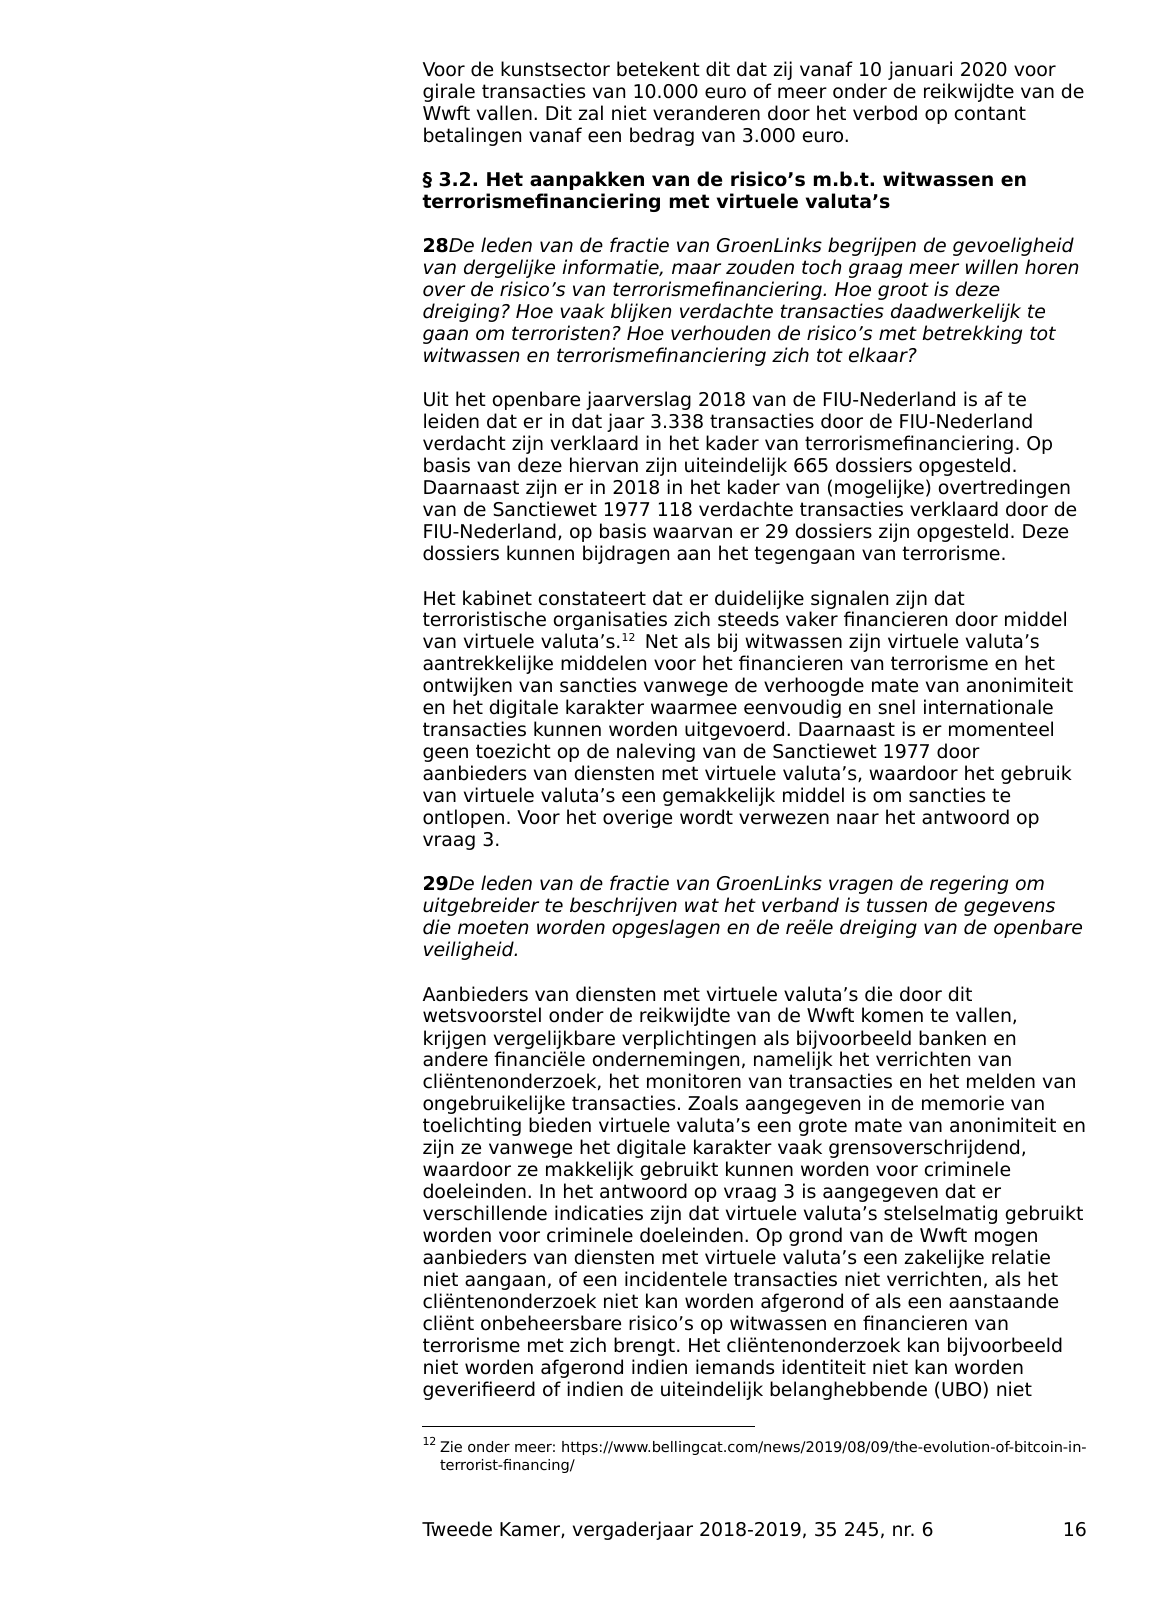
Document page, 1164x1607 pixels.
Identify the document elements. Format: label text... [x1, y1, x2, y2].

text Uit het openbare jaarverslag 2018 van de FIU-Nederland is af te leiden dat er in dat jaar 3.338 transacties door de FIU-Nederland verdacht zijn verklaard in het kader van terrorismefinanciering. Op basis van deze hiervan zijn uiteindelijk 665 dossiers opgesteld. Daarnaast zijn er in 2018 in het kader van (mogelijke) overtredingen van de Sanctiewet 1977 118 verdachte transacties verklaard door de FIU-Nederland, op basis waarvan er 29 dossiers zijn opgesteld. Deze dossiers kunnen bijdragen aan het tegengaan van terrorisme. [422, 389, 1087, 565]
text Zie onder meer: https://www.bellingcat.com/news/2019/08/09/the-evolution-of-bitcoin-in-terrorist-financing/ [422, 1435, 1087, 1474]
text Aanbieders van diensten met virtuele valuta’s die door dit wetsvoorstel onder de reikwijdte van de Wwft komen te vallen, krijgen vergelijkbare verplichtingen als bijvoorbeeld banken en andere financiële ondernemingen, namelijk het verrichten van cliëntenonderzoek, het monitoren van transacties en het melden van ongebruikelijke transacties. Zoals aangegeven in de memorie van toelichting bieden virtuele valuta’s een grote mate van anonimiteit en zijn ze vanwege het digitale karakter vaak grensoverschrijdend, waardoor ze makkelijk gebruikt kunnen worden voor criminele doeleinden. In het antwoord op vraag 3 is aangegeven dat er verschillende indicaties zijn dat virtuele valuta’s stelselmatig gebruikt worden voor criminele doeleinden. Op grond van de Wwft mogen aanbieders van diensten met virtuele valuta’s een zakelijke relatie niet aangaan, of een incidentele transacties niet verrichten, als het cliëntenonderzoek niet kan worden afgerond of als een aanstaande cliënt onbeheersbare risico’s op witwassen en financieren van terrorisme met zich brengt. Het cliëntenonderzoek kan bijvoorbeeld niet worden afgerond indien iemands identiteit niet kan worden geverifieerd of indien de uiteindelijk belanghebbende (UBO) niet [422, 983, 1087, 1401]
subtitle § 3.2. Het aanpakken van de risico’s m.b.t. witwassen en terrorismefinanciering met virtuele valuta’s [422, 169, 1087, 213]
text 29De leden van de fractie van GroenLinks vragen de regering om uitgebreider te beschrijven wat het verband is tussen de gegevens die moeten worden opgeslagen en de reële dreiging van de openbare veiligheid. [422, 873, 1087, 961]
text 28De leden van de fractie van GroenLinks begrijpen de gevoeligheid van dergelijke informatie, maar zouden toch graag meer willen horen over de risico’s van terrorismefinanciering. Hoe groot is deze dreiging? Hoe vaak blijken verdachte transacties daadwerkelijk te gaan om terroristen? Hoe verhouden de risico’s met betrekking tot witwassen en terrorismefinanciering zich tot elkaar? [422, 235, 1087, 367]
text Voor de kunstsector betekent dit dat zij vanaf 10 januari 2020 voor girale transacties van 10.000 euro of meer onder de reikwijdte van de Wwft vallen. Dit zal niet veranderen door het verbod op contant betalingen vanaf een bedrag van 3.000 euro. [422, 59, 1087, 147]
text Het kabinet constateert dat er duidelijke signalen zijn dat terroristische organisaties zich steeds vaker financieren door middel van virtuele valuta’s. Net als bij witwassen zijn virtuele valuta’s aantrekkelijke middelen voor het financieren van terrorisme en het ontwijken van sancties vanwege de verhoogde mate van anonimiteit en het digitale karakter waarmee eenvoudig en snel internationale transacties kunnen worden uitgevoerd. Daarnaast is er momenteel geen toezicht op de naleving van de Sanctiewet 1977 door aanbieders van diensten met virtuele valuta’s, waardoor het gebruik van virtuele valuta’s een gemakkelijk middel is om sancties te ontlopen. Voor het overige wordt verwezen naar het antwoord op vraag 3. [422, 587, 1087, 851]
